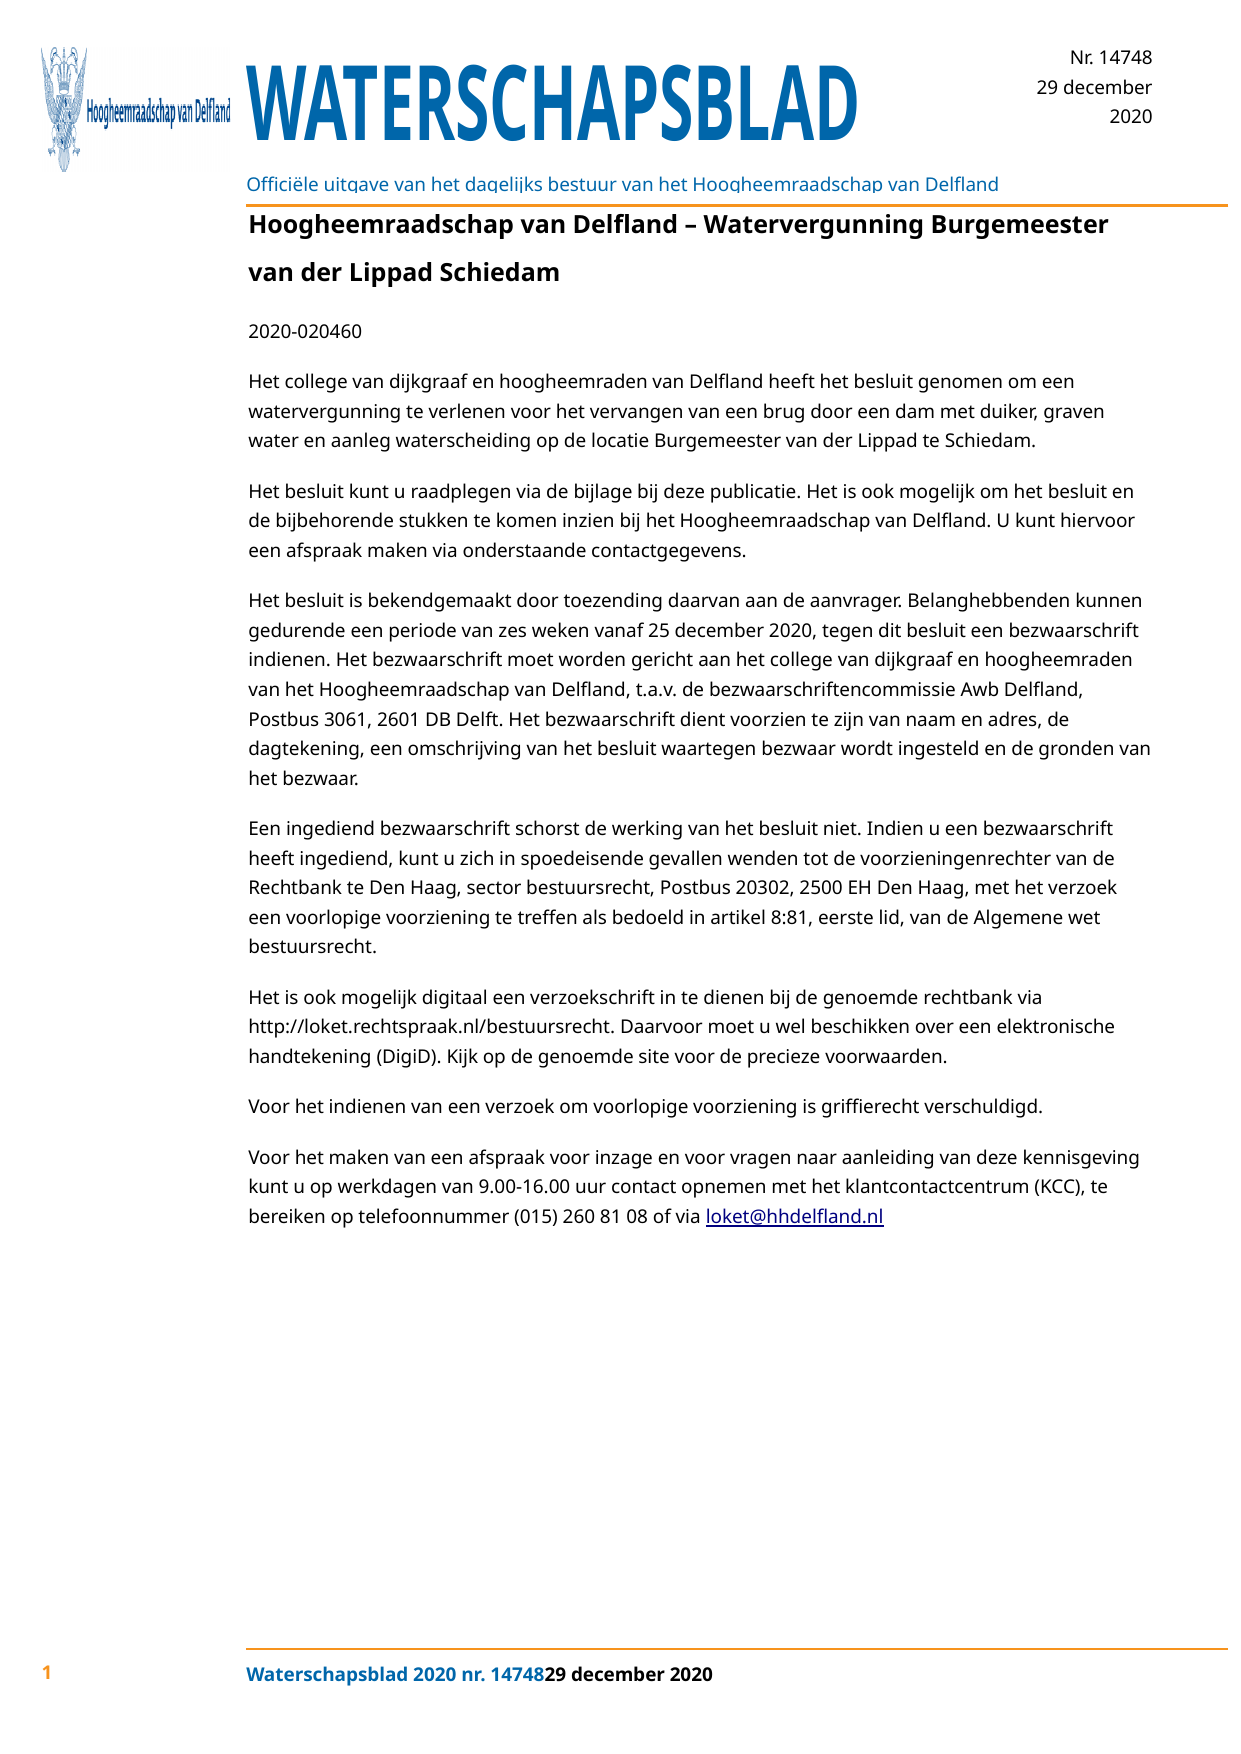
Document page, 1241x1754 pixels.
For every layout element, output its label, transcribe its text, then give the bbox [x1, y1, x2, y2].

text Het besluit is bekendgemaakt door toezending daarvan aan de aanvrager. Belanghebbenden kunnen gedurende een periode van zes weken vanaf 25 december 2020, tegen dit besluit een bezwaarschrift indienen. Het bezwaarschrift moet worden gericht aan het college van dijkgraaf en hoogheemraden van het Hoogheemraadschap van Delfland, t.a.v. de bezwaarschriftencommissie Awb Delfland, Postbus 3061, 2601 DB Delft. Het bezwaarschrift dient voorzien te zijn van naam en adres, de dagtekening, een omschrijving van het besluit waartegen bezwaar wordt ingesteld en de gronden van het bezwaar. [248, 587, 1152, 791]
text Een ingediend bezwaarschrift schorst de werking van het besluit niet. Indien u een bezwaarschrift heeft ingediend, kunt u zich in spoedeisende gevallen wenden tot de voorzieningenrechter van de Rechtbank te Den Haag, sector bestuursrecht, Postbus 20302, 2500 EH Den Haag, met het verzoek een voorlopige voorziening te treffen als bedoeld in artikel 8:81, eerste lid, van de Algemene wet bestuursrecht. [248, 815, 1152, 959]
picture [41, 47, 231, 172]
text Hoogheemraadschap van Delfland – Watervergunning Burgemeester van der Lippad Schiedam [248, 207, 1152, 288]
text Het besluit kunt u raadplegen via de bijlage bij deze publicatie. Het is ook mogelijk om het besluit en de bijbehorende stukken te komen inzien bij het Hoogheemraadschap van Delfland. U kunt hiervoor een afspraak maken via onderstaande contactgegevens. [248, 478, 1152, 563]
text Voor het maken van een afspraak voor inzage en voor vragen naar aanleiding van deze kennisgeving kunt u op werkdagen van 9.00-16.00 uur contact opnemen met het klantcontactcentrum (KCC), te bereiken op telefoonnummer (015) 260 81 08 of via loket@hhdelfland.nl [248, 1144, 1152, 1229]
text Het is ook mogelijk digitaal een verzoekschrift in te dienen bij de genoemde rechtbank via http://loket.rechtspraak.nl/bestuursrecht. Daarvoor moet u wel beschikken over een elektronische handtekening (DigiD). Kijk op de genoemde site voor de precieze voorwaarden. [248, 984, 1152, 1069]
text Voor het indienen van een verzoek om voorlopige voorziening is griffierecht verschuldigd. [248, 1094, 1152, 1119]
text Het college van dijkgraaf en hoogheemraden van Delfland heeft het besluit genomen om een watervergunning te verlenen voor het vervangen van een brug door een dam met duiker, graven water en aanleg waterscheiding op de locatie Burgemeester van der Lippad te Schiedam. [248, 368, 1152, 453]
text 2020-020460 [248, 318, 1152, 344]
